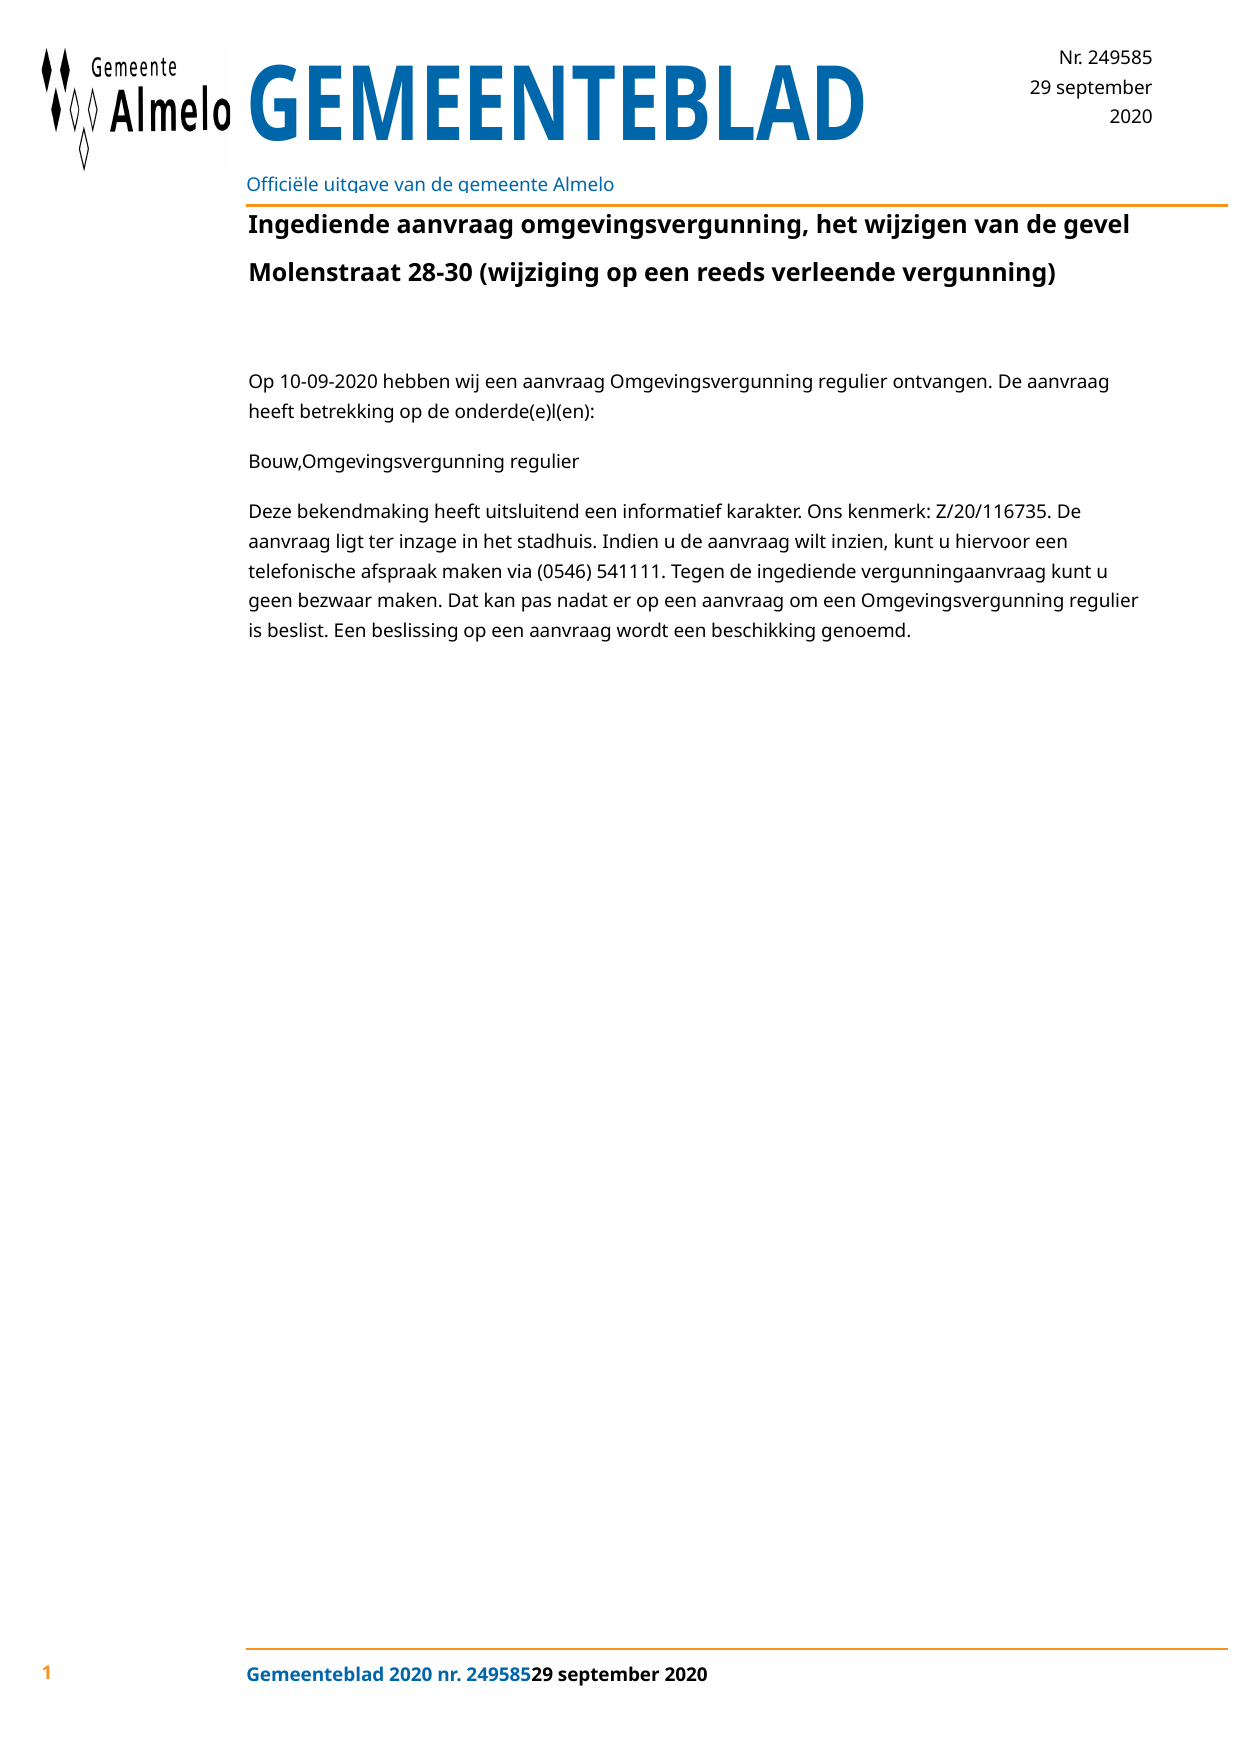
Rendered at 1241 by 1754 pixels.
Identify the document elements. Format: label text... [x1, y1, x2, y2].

text Ingediende aanvraag omgevingsvergunning, het wijzigen van de gevel Molenstraat 28-30 (wijziging op een reeds verleende vergunning) [248, 207, 1152, 288]
picture [41, 47, 231, 172]
text Bouw,Omgevingsvergunning regulier [248, 448, 1152, 474]
text Op 10-09-2020 hebben wij een aanvraag Omgevingsvergunning regulier ontvangen. De aanvraag heeft betrekking op de onderde(e)l(en): [248, 368, 1152, 424]
text Deze bekendmaking heeft uitsluitend een informatief karakter. Ons kenmerk: Z/20/116735. De aanvraag ligt ter inzage in het stadhuis. Indien u de aanvraag wilt inzien, kunt u hiervoor een telefonische afspraak maken via (0546) 541111. Tegen de ingediende vergunningaanvraag kunt u geen bezwaar maken. Dat kan pas nadat er op een aanvraag om een Omgevingsvergunning regulier is beslist. Een beslissing op een aanvraag wordt een beschikking genoemd. [248, 499, 1152, 643]
